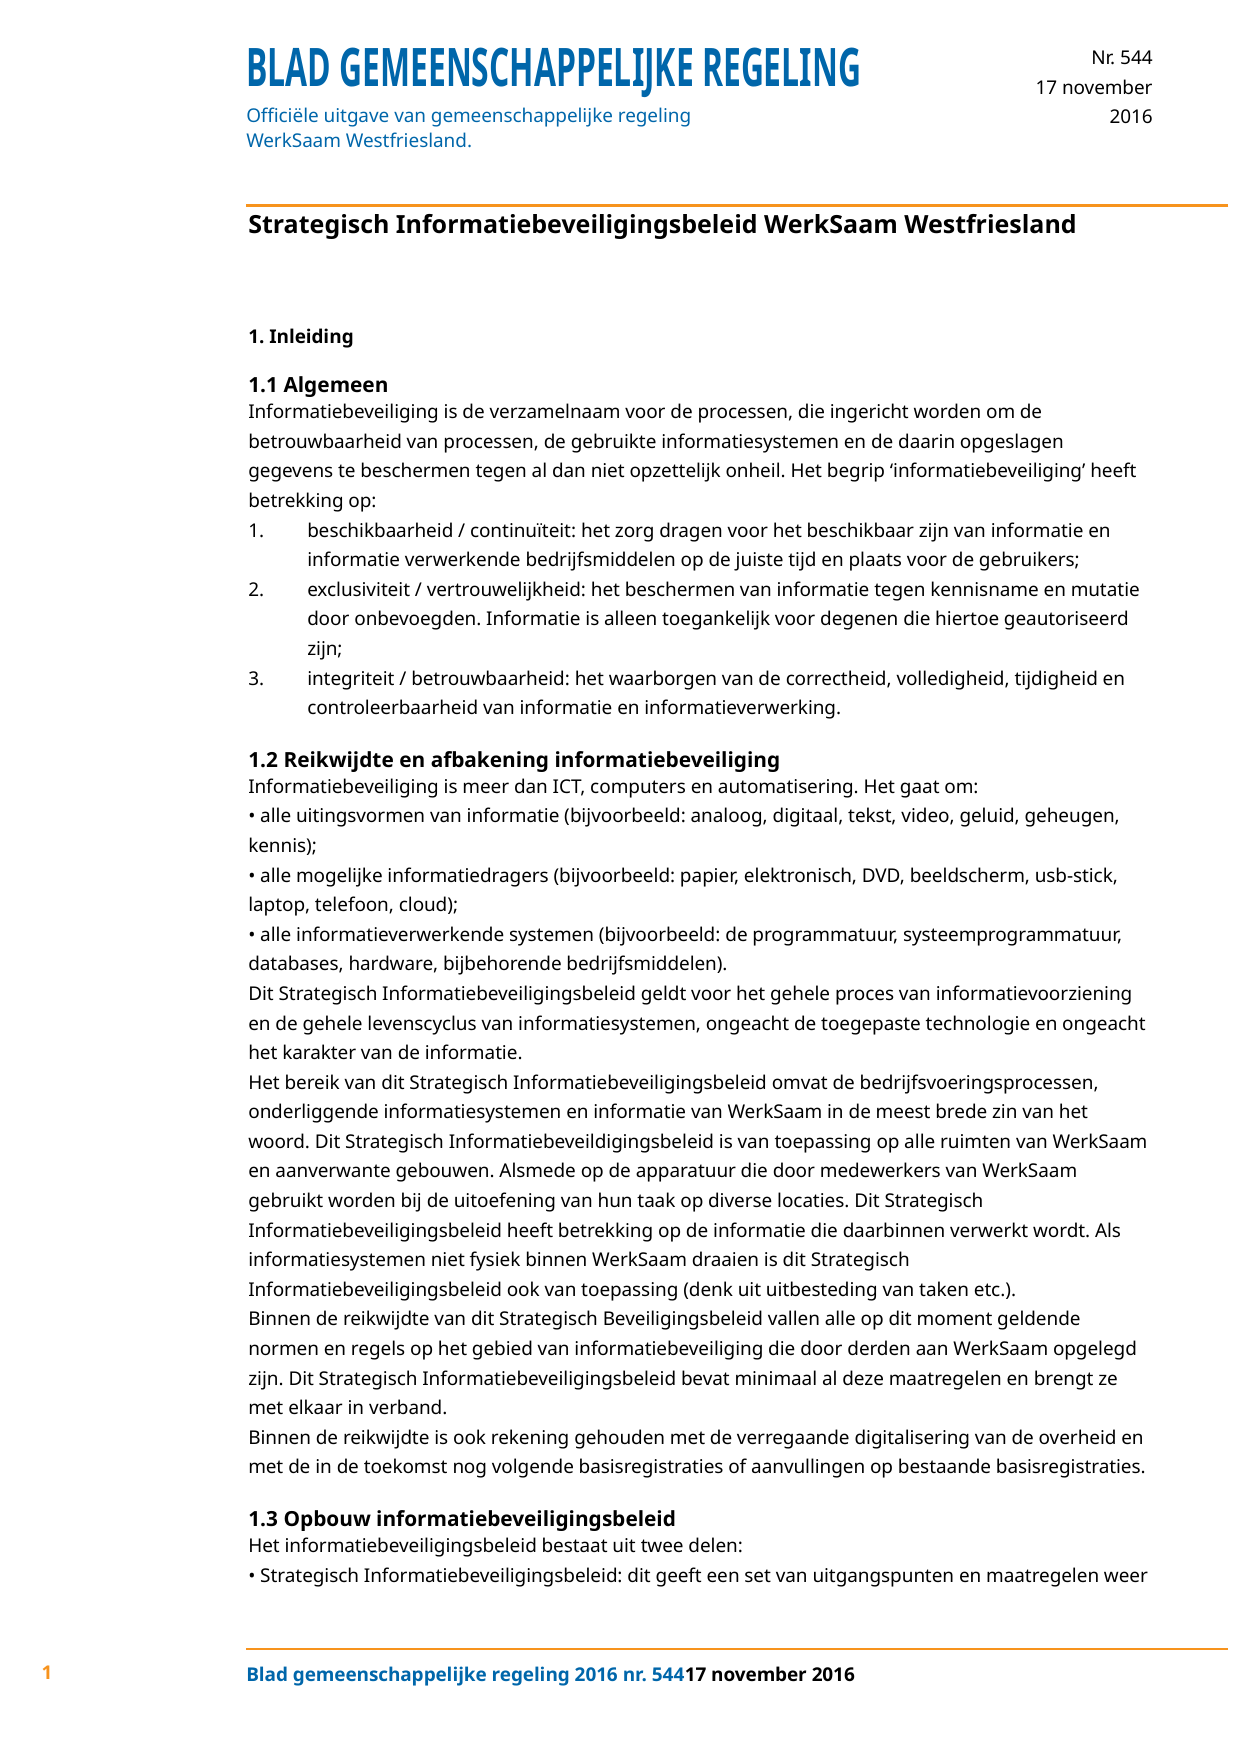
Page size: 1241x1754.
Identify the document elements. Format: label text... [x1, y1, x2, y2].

picture [41, 47, 231, 172]
text 1. Inleiding [248, 321, 1152, 349]
text • alle informatieverwerkende systemen (bijvoorbeeld: de programmatuur, systeemprogrammatuur, databases, hardware, bijbehorende bedrijfsmiddelen). [248, 921, 1152, 976]
text Informatiebeveiliging is de verzamelnaam voor de processen, die ingericht worden om de betrouwbaarheid van processen, de gebruikte informatiesystemen en de daarin opgeslagen gegevens te beschermen tegen al dan niet opzettelijk onheil. Het begrip ‘informatiebeveiliging’ heeft betrekking op: [248, 398, 1152, 513]
text 1.1 Algemeen [248, 370, 1152, 398]
text Informatiebeveiliging is meer dan ICT, computers en automatisering. Het gaat om: [248, 773, 1152, 799]
text Strategisch Informatiebeveiligingsbeleid WerkSaam Westfriesland [248, 207, 1152, 241]
text Binnen de reikwijdte is ook rekening gehouden met de verregaande digitalisering van de overheid en met de in de toekomst nog volgende basisregistraties of aanvullingen op bestaande basisregistraties. [248, 1424, 1152, 1479]
text • alle mogelijke informatiedragers (bijvoorbeeld: papier, elektronisch, DVD, beeldscherm, usb-stick, laptop, telefoon, cloud); [248, 862, 1152, 917]
text Het informatiebeveiligingsbeleid bestaat uit twee delen: [248, 1532, 1152, 1558]
text Binnen de reikwijdte van dit Strategisch Beveiligingsbeleid vallen alle op dit moment geldende normen en regels op het gebied van informatiebeveiliging die door derden aan WerkSaam opgelegd zijn. Dit Strategisch Informatiebeveiligingsbeleid bevat minimaal al deze maatregelen en brengt ze met elkaar in verband. [248, 1306, 1152, 1420]
text 1.2 Reikwijdte en afbakening informatiebeveiliging [248, 745, 1152, 773]
text • Strategisch Informatiebeveiligingsbeleid: dit geeft een set van uitgangspunten en maatregelen weer [248, 1562, 1152, 1588]
list beschikbaarheid / continuïteit: het zorg dragen voor het beschikbaar zijn van informatie en informatie verwerkende bedrijfsmiddelen op de juiste tijd en plaats voor de gebruikers; [248, 517, 1152, 572]
text 1.3 Opbouw informatiebeveiligingsbeleid [248, 1504, 1152, 1532]
text • alle uitingsvormen van informatie (bijvoorbeeld: analoog, digitaal, tekst, video, geluid, geheugen, kennis); [248, 803, 1152, 858]
list exclusiviteit / vertrouwelijkheid: het beschermen van informatie tegen kennisname en mutatie door onbevoegden. Informatie is alleen toegankelijk voor degenen die hiertoe geautoriseerd zijn; [248, 576, 1152, 661]
text Dit Strategisch Informatiebeveiligingsbeleid geldt voor het gehele proces van informatievoorziening en de gehele levenscyclus van informatiesystemen, ongeacht de toegepaste technologie en ongeacht het karakter van de informatie. [248, 980, 1152, 1065]
text Het bereik van dit Strategisch Informatiebeveiligingsbeleid omvat de bedrijfsvoeringsprocessen, onderliggende informatiesystemen en informatie van WerkSaam in de meest brede zin van het woord. Dit Strategisch Informatiebeveildigingsbeleid is van toepassing op alle ruimten van WerkSaam en aanverwante gebouwen. Alsmede op de apparatuur die door medewerkers van WerkSaam gebruikt worden bij de uitoefening van hun taak op diverse locaties. Dit Strategisch Informatiebeveiligingsbeleid heeft betrekking op de informatie die daarbinnen verwerkt wordt. Als informatiesystemen niet fysiek binnen WerkSaam draaien is dit Strategisch Informatiebeveiligingsbeleid ook van toepassing (denk uit uitbesteding van taken etc.). [248, 1069, 1152, 1302]
list integriteit / betrouwbaarheid: het waarborgen van de correctheid, volledigheid, tijdigheid en controleerbaarheid van informatie en informatieverwerking. [248, 665, 1152, 720]
